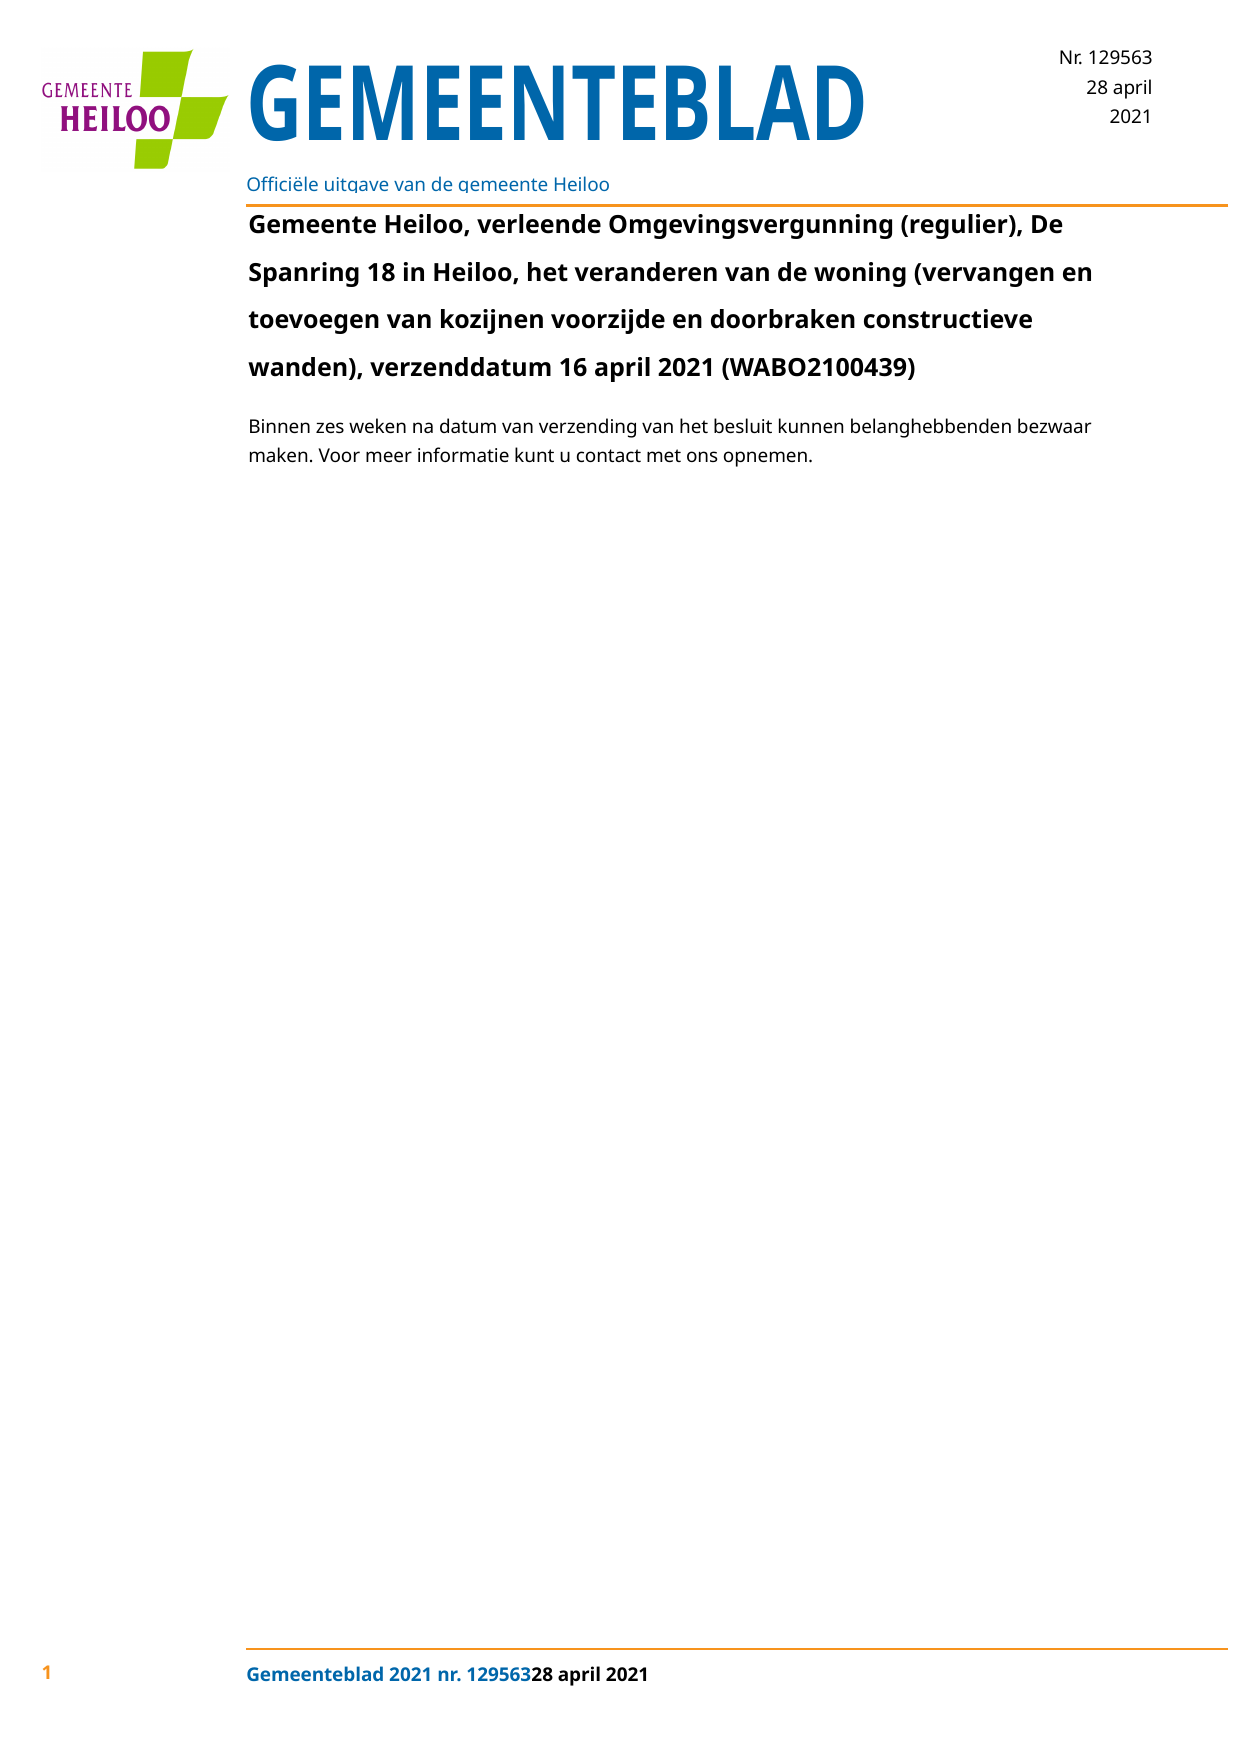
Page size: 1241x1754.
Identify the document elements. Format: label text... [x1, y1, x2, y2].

text Binnen zes weken na datum van verzending van het besluit kunnen belanghebbenden bezwaar maken. Voor meer informatie kunt u contact met ons opnemen. [248, 413, 1152, 468]
picture [41, 47, 231, 172]
text Gemeente Heiloo, verleende Omgevingsvergunning (regulier), De Spanring 18 in Heiloo, het veranderen van de woning (vervangen en toevoegen van kozijnen voorzijde en doorbraken constructieve wanden), verzenddatum 16 april 2021 (WABO2100439) [248, 207, 1152, 384]
